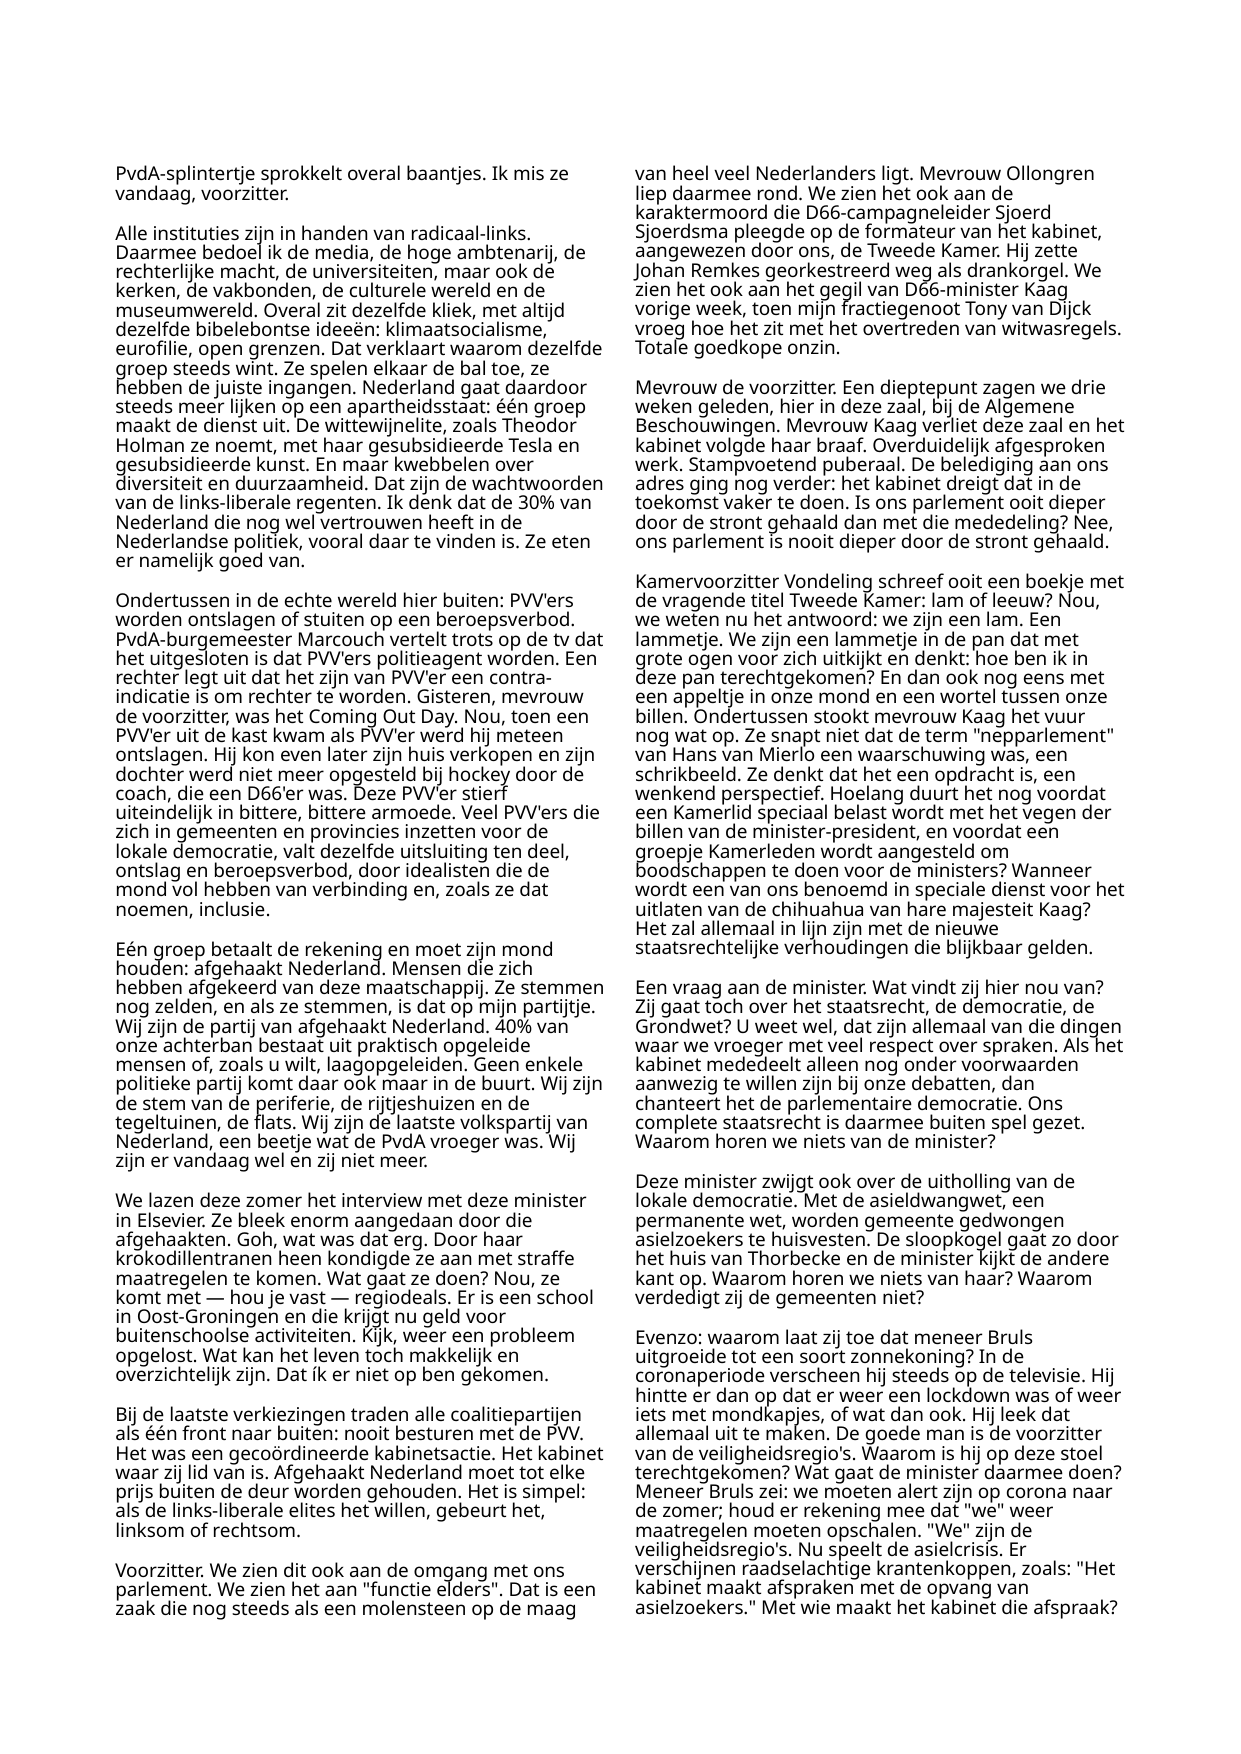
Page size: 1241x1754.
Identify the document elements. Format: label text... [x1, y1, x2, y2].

text Alle instituties zijn in handen van radicaal-links. Daarmee bedoel ik de media, de hoge ambtenarij, de rechterlijke macht, de universiteiten, maar ook de kerken, de vakbonden, de culturele wereld en de museumwereld. Overal zit dezelfde kliek, met altijd dezelfde bibelebontse ideeën: klimaatsocialisme, eurofilie, open grenzen. Dat verklaart waarom dezelfde groep steeds wint. Ze spelen elkaar de bal toe, ze hebben de juiste ingangen. Nederland gaat daardoor steeds meer lijken op een apartheidsstaat: één groep maakt de dienst uit. De wittewijnelite, zoals Theodor Holman ze noemt, met haar gesubsidieerde Tesla en gesubsidieerde kunst. En maar kwebbelen over diversiteit en duurzaamheid. Dat zijn de wachtwoorden van de links-liberale regenten. Ik denk dat de 30% van Nederland die nog wel vertrouwen heeft in de Nederlandse politiek, vooral daar te vinden is. Ze eten er namelijk goed van. [115, 224, 605, 571]
text Eén groep betaalt de rekening en moet zijn mond houden: afgehaakt Nederland. Mensen die zich hebben afgekeerd van deze maatschappij. Ze stemmen nog zelden, en als ze stemmen, is dat op mijn partijtje. Wij zijn de partij van afgehaakt Nederland. 40% van onze achterban bestaat uit praktisch opgeleide mensen of, zoals u wilt, laagopgeleiden. Geen enkele politieke partij komt daar ook maar in de buurt. Wij zijn de stem van de periferie, de rijtjeshuizen en de tegeltuinen, de flats. Wij zijn de laatste volkspartij van Nederland, een beetje wat de PvdA vroeger was. Wij zijn er vandaag wel en zij niet meer. [115, 941, 605, 1172]
text Ondertussen in de echte wereld hier buiten: PVV'ers worden ontslagen of stuiten op een beroepsverbod. PvdA-burgemeester Marcouch vertelt trots op de tv dat het uitgesloten is dat PVV'ers politieagent worden. Een rechter legt uit dat het zijn van PVV'er een contra-indicatie is om rechter te worden. Gisteren, mevrouw de voorzitter, was het Coming Out Day. Nou, toen een PVV'er uit de kast kwam als PVV'er werd hij meteen ontslagen. Hij kon even later zijn huis verkopen en zijn dochter werd niet meer opgesteld bij hockey door de coach, die een D66'er was. Deze PVV'er stierf uiteindelijk in bittere, bittere armoede. Veel PVV'ers die zich in gemeenten en provincies inzetten voor de lokale democratie, valt dezelfde uitsluiting ten deel, ontslag en beroepsverbod, door idealisten die de mond vol hebben van verbinding en, zoals ze dat noemen, inclusie. [115, 592, 605, 920]
text Evenzo: waarom laat zij toe dat meneer Bruls uitgroeide tot een soort zonnekoning? In de coronaperiode verscheen hij steeds op de televisie. Hij hintte er dan op dat er weer een lockdown was of weer iets met mondkapjes, of wat dan ook. Hij leek dat allemaal uit te maken. De goede man is de voorzitter van de veiligheidsregio's. Waarom is hij op deze stoel terechtgekomen? Wat gaat de minister daarmee doen? Meneer Bruls zei: we moeten alert zijn op corona naar de zomer; houd er rekening mee dat "we" weer maatregelen moeten opschalen. "We" zijn de veiligheidsregio's. Nu speelt de asielcrisis. Er verschijnen raadselachtige krantenkoppen, zoals: "Het kabinet maakt afspraken met de opvang van asielzoekers." Met wie maakt het kabinet die afspraak? [635, 1329, 1125, 1618]
text Deze minister zwijgt ook over de uitholling van de lokale democratie. Met de asieldwangwet, een permanente wet, worden gemeente gedwongen asielzoekers te huisvesten. De sloopkogel gaat zo door het huis van Thorbecke en de minister kijkt de andere kant op. Waarom horen we niets van haar? Waarom verdedigt zij de gemeenten niet? [635, 1173, 1125, 1308]
text van heel veel Nederlanders ligt. Mevrouw Ollongren liep daarmee rond. We zien het ook aan de karaktermoord die D66-campagneleider Sjoerd Sjoerdsma pleegde op de formateur van het kabinet, aangewezen door ons, de Tweede Kamer. Hij zette Johan Remkes georkestreerd weg als drankorgel. We zien het ook aan het gegil van D66-minister Kaag vorige week, toen mijn fractiegenoot Tony van Dijck vroeg hoe het zit met het overtreden van witwasregels. Totale goedkope onzin. [635, 165, 1125, 358]
text Bij de laatste verkiezingen traden alle coalitiepartijen als één front naar buiten: nooit besturen met de PVV. Het was een gecoördineerde kabinetsactie. Het kabinet waar zij lid van is. Afgehaakt Nederland moet tot elke prijs buiten de deur worden gehouden. Het is simpel: als de links-liberale elites het willen, gebeurt het, linksom of rechtsom. [115, 1406, 605, 1541]
text PvdA-splintertje sprokkelt overal baantjes. Ik mis ze vandaag, voorzitter. [115, 165, 605, 204]
text We lazen deze zomer het interview met deze minister in Elsevier. Ze bleek enorm aangedaan door die afgehaakten. Goh, wat was dat erg. Door haar krokodillentranen heen kondigde ze aan met straffe maatregelen te komen. Wat gaat ze doen? Nou, ze komt met — hou je vast — regiodeals. Er is een school in Oost-Groningen en die krijgt nu geld voor buitenschoolse activiteiten. Kijk, weer een probleem opgelost. Wat kan het leven toch makkelijk en overzichtelijk zijn. Dat ík er niet op ben gekomen. [115, 1192, 605, 1385]
text Een vraag aan de minister. Wat vindt zij hier nou van? Zij gaat toch over het staatsrecht, de democratie, de Grondwet? U weet wel, dat zijn allemaal van die dingen waar we vroeger met veel respect over spraken. Als het kabinet mededeelt alleen nog onder voorwaarden aanwezig te willen zijn bij onze debatten, dan chanteert het de parlementaire democratie. Ons complete staatsrecht is daarmee buiten spel gezet. Waarom horen we niets van de minister? [635, 979, 1125, 1152]
text Kamervoorzitter Vondeling schreef ooit een boekje met de vragende titel Tweede Kamer: lam of leeuw? Nou, we weten nu het antwoord: we zijn een lam. Een lammetje. We zijn een lammetje in de pan dat met grote ogen voor zich uitkijkt en denkt: hoe ben ik in deze pan terechtgekomen? En dan ook nog eens met een appeltje in onze mond en een wortel tussen onze billen. Ondertussen stookt mevrouw Kaag het vuur nog wat op. Ze snapt niet dat de term "nepparlement" van Hans van Mierlo een waarschuwing was, een schrikbeeld. Ze denkt dat het een opdracht is, een wenkend perspectief. Hoelang duurt het nog voordat een Kamerlid speciaal belast wordt met het vegen der billen van de minister-president, en voordat een groepje Kamerleden wordt aangesteld om boodschappen te doen voor de ministers? Wanneer wordt een van ons benoemd in speciale dienst voor het uitlaten van de chihuahua van hare majesteit Kaag? Het zal allemaal in lijn zijn met de nieuwe staatsrechtelijke verhoudingen die blijkbaar gelden. [635, 573, 1125, 958]
text Mevrouw de voorzitter. Een dieptepunt zagen we drie weken geleden, hier in deze zaal, bij de Algemene Beschouwingen. Mevrouw Kaag verliet deze zaal en het kabinet volgde haar braaf. Overduidelijk afgesproken werk. Stampvoetend puberaal. De belediging aan ons adres ging nog verder: het kabinet dreigt dat in de toekomst vaker te doen. Is ons parlement ooit dieper door de stront gehaald dan met die mededeling? Nee, ons parlement is nooit dieper door de stront gehaald. [635, 379, 1125, 552]
text Voorzitter. We zien dit ook aan de omgang met ons parlement. We zien het aan "functie elders". Dat is een zaak die nog steeds als een molensteen op de maag [115, 1562, 605, 1619]
